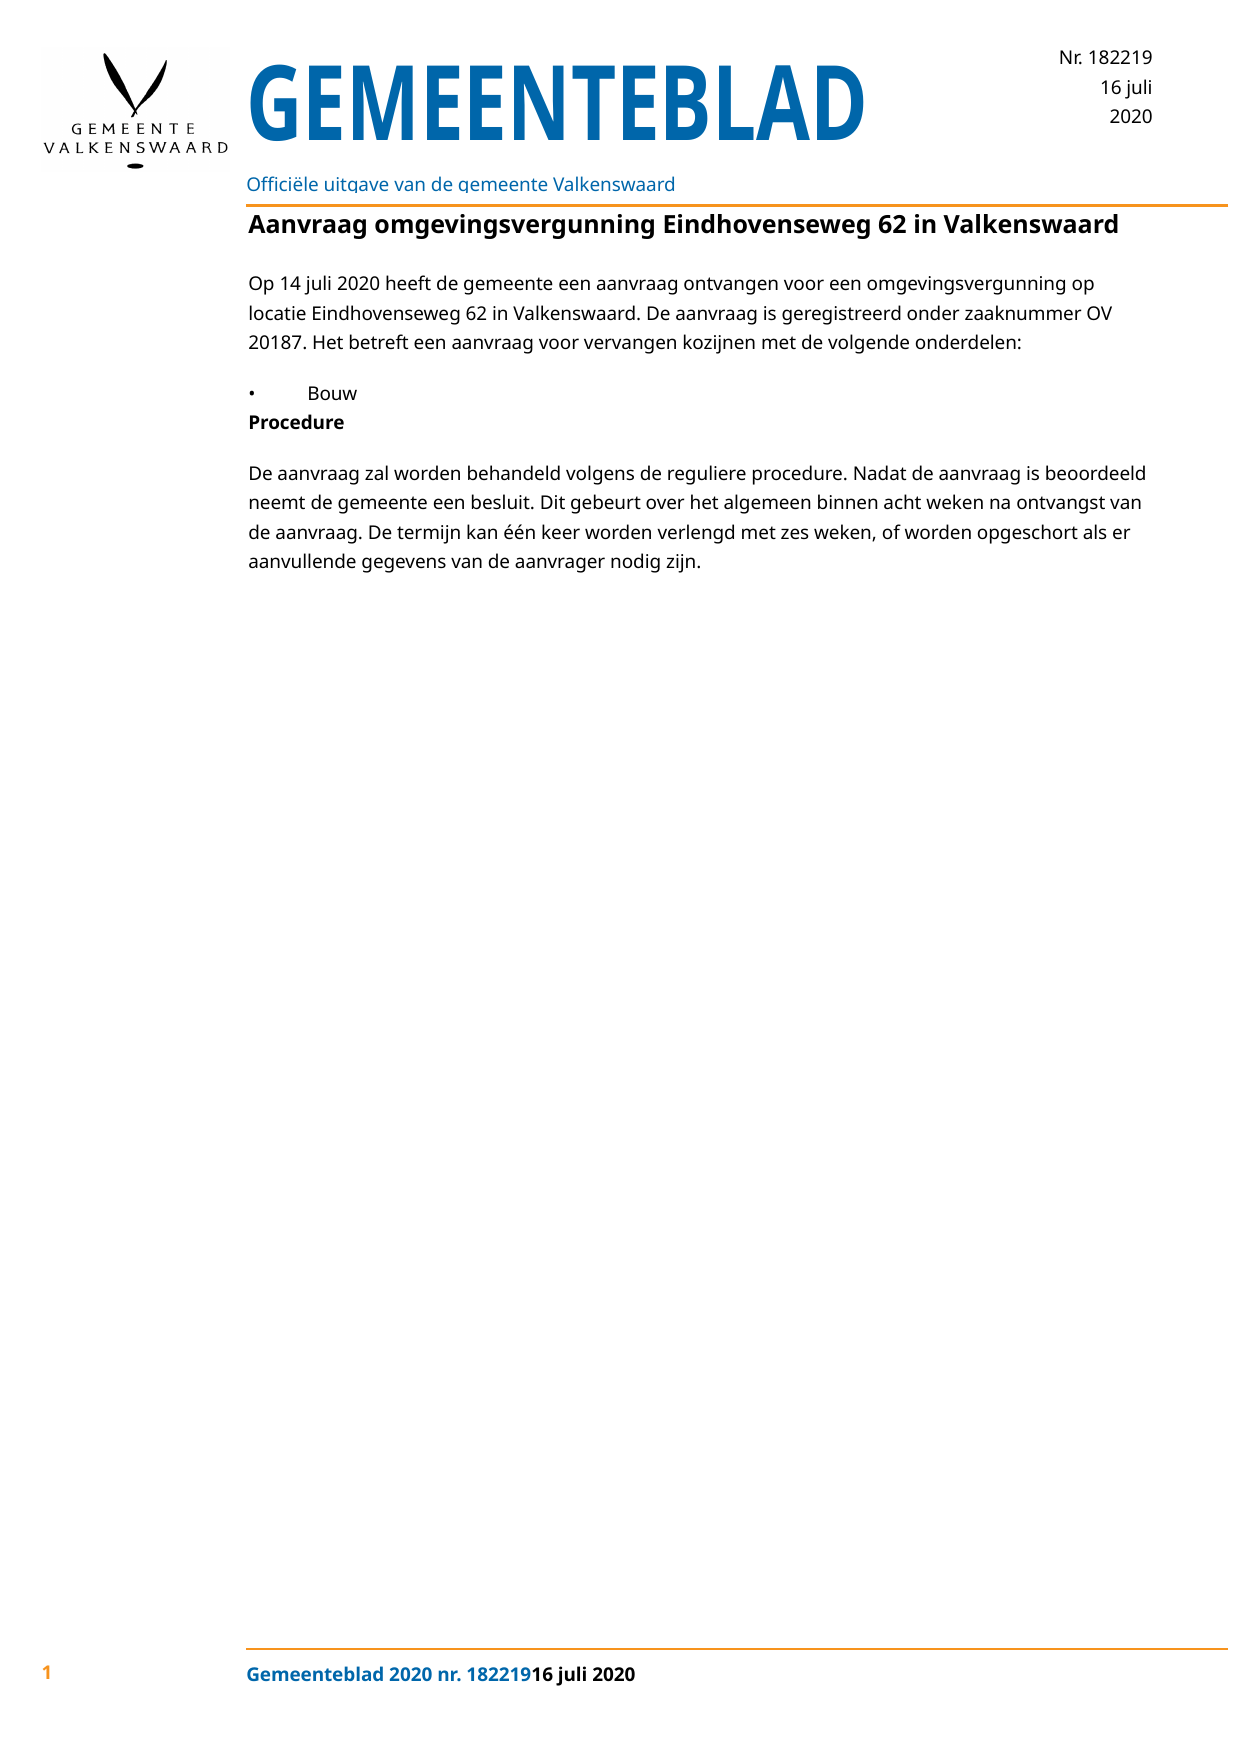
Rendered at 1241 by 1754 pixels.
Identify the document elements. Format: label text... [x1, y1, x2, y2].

picture [41, 47, 231, 172]
text Op 14 juli 2020 heeft de gemeente een aanvraag ontvangen voor een omgevingsvergunning op locatie Eindhovenseweg 62 in Valkenswaard. De aanvraag is geregistreerd onder zaaknummer OV 20187. Het betreft een aanvraag voor vervangen kozijnen met de volgende onderdelen: [248, 270, 1152, 355]
text Procedure [248, 409, 1152, 435]
list Bouw [248, 380, 1152, 406]
text De aanvraag zal worden behandeld volgens de reguliere procedure. Nadat de aanvraag is beoordeeld neemt de gemeente een besluit. Dit gebeurt over het algemeen binnen acht weken na ontvangst van de aanvraag. De termijn kan één keer worden verlengd met zes weken, of worden opgeschort als er aanvullende gegevens van de aanvrager nodig zijn. [248, 460, 1152, 574]
text Aanvraag omgevingsvergunning Eindhovenseweg 62 in Valkenswaard [248, 207, 1152, 241]
